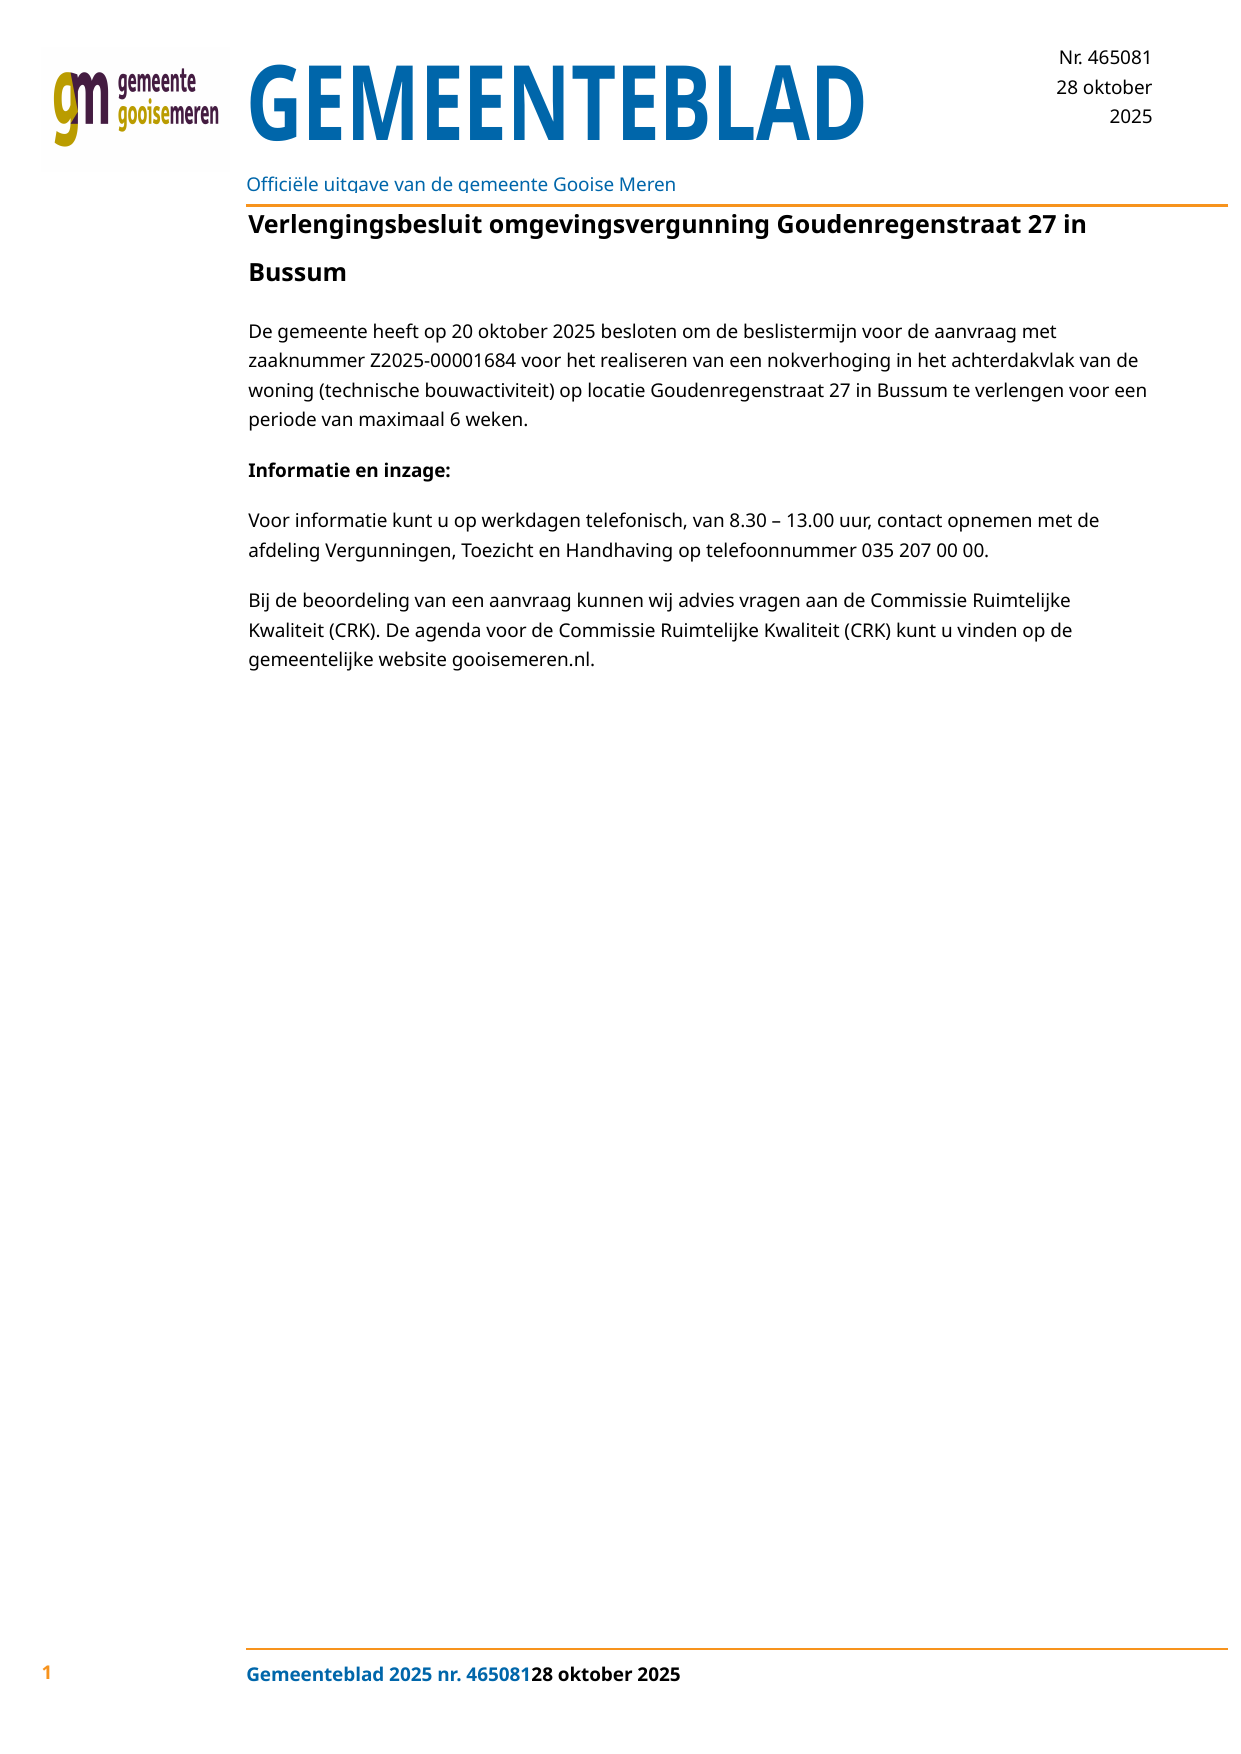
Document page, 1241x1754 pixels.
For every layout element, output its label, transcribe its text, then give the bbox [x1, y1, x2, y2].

text Voor informatie kunt u op werkdagen telefonisch, van 8.30 – 13.00 uur, contact opnemen met de afdeling Vergunningen, Toezicht en Handhaving op telefoonnummer 035 207 00 00. [248, 507, 1152, 563]
picture [41, 47, 231, 172]
text Bij de beoordeling van een aanvraag kunnen wij advies vragen aan de Commissie Ruimtelijke Kwaliteit (CRK). De agenda voor de Commissie Ruimtelijke Kwaliteit (CRK) kunt u vinden op de gemeentelijke website gooisemeren.nl. [248, 587, 1152, 672]
text Informatie en inzage: [248, 457, 1152, 483]
text De gemeente heeft op 20 oktober 2025 besloten om de beslistermijn voor de aanvraag met zaaknummer Z2025-00001684 voor het realiseren van een nokverhoging in het achterdakvlak van de woning (technische bouwactiviteit) op locatie Goudenregenstraat 27 in Bussum te verlengen voor een periode van maximaal 6 weken. [248, 318, 1152, 432]
text Verlengingsbesluit omgevingsvergunning Goudenregenstraat 27 in Bussum [248, 207, 1152, 288]
